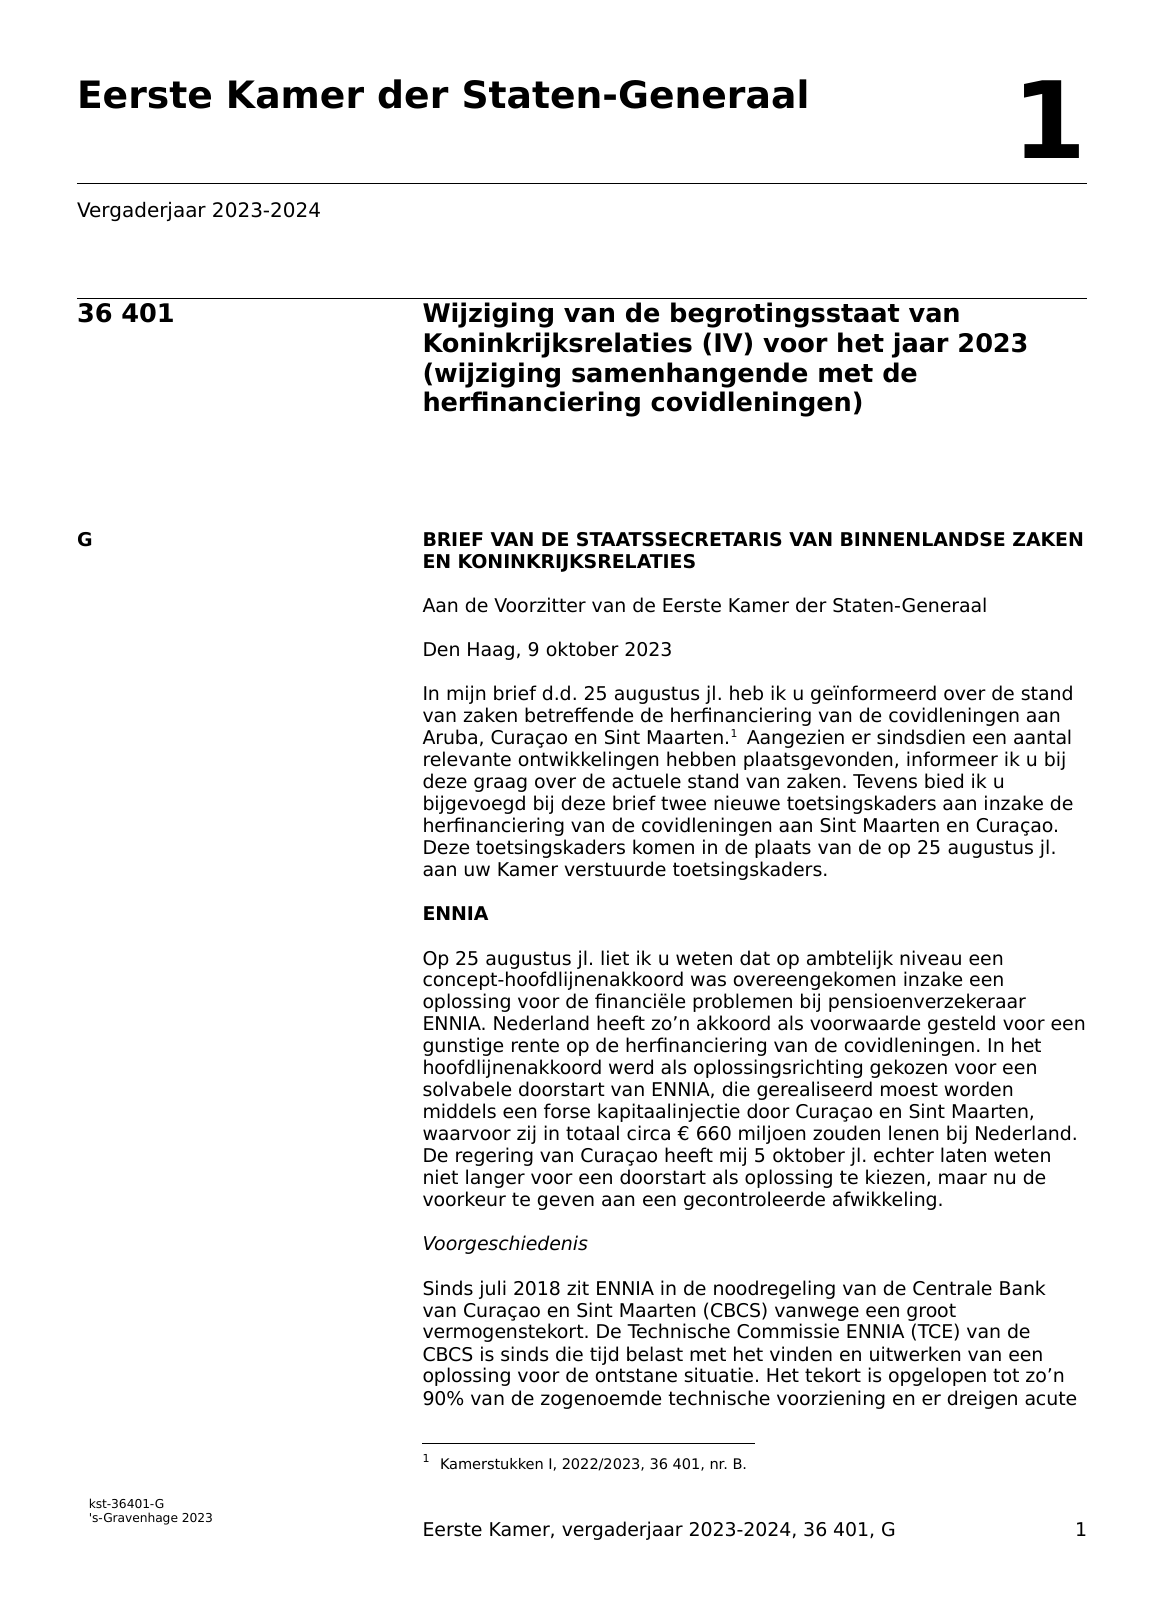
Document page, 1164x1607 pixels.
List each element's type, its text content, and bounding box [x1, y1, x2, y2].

subtitle Voorgeschiedenis [422, 1233, 1087, 1255]
subtitle G BRIEF VAN DE STAATSSECRETARIS VAN BINNENLANDSE ZAKEN EN KONINKRIJKSRELATIES [77, 529, 1087, 573]
subtitle ENNIA [422, 903, 1087, 925]
text Kamerstukken I, 2022/2023, 36 401, nr. B. [422, 1452, 1087, 1474]
text 's-Gravenhage 2023 [88, 1511, 323, 1525]
subtitle 36 401 Wijziging van de begrotingsstaat van Koninkrijksrelaties (IV) voor het jaar 2023 (wijziging samenhangende met de herfinanciering covidleningen) [77, 299, 1087, 418]
text Aan de Voorzitter van de Eerste Kamer der Staten-Generaal [422, 595, 1087, 617]
table_header Eerste Kamer der Staten-Generaal [77, 59, 886, 183]
text Den Haag, 9 oktober 2023 [422, 639, 1087, 661]
text In mijn brief d.d. 25 augustus jl. heb ik u geïnformeerd over de stand van zaken betreffende de herfinanciering van de covidleningen aan Aruba, Curaçao en Sint Maarten. Aangezien er sindsdien een aantal relevante ontwikkelingen hebben plaatsgevonden, informeer ik u bij deze graag over de actuele stand van zaken. Tevens bied ik u bijgevoegd bij deze brief twee nieuwe toetsingskaders aan inzake de herfinanciering van de covidleningen aan Sint Maarten en Curaçao. Deze toetsingskaders komen in de plaats van de op 25 augustus jl. aan uw Kamer verstuurde toetsingskaders. [422, 683, 1087, 881]
table_header 1 [886, 59, 1087, 183]
text Op 25 augustus jl. liet ik u weten dat op ambtelijk niveau een concept-hoofdlijnenakkoord was overeengekomen inzake een oplossing voor de financiële problemen bij pensioenverzekeraar ENNIA. Nederland heeft zo’n akkoord als voorwaarde gesteld voor een gunstige rente op de herfinanciering van de covidleningen. In het hoofdlijnenakkoord werd als oplossingsrichting gekozen voor een solvabele doorstart van ENNIA, die gerealiseerd moest worden middels een forse kapitaalinjectie door Curaçao en Sint Maarten, waarvoor zij in totaal circa € 660 miljoen zouden lenen bij Nederland. De regering van Curaçao heeft mij 5 oktober jl. echter laten weten niet langer voor een doorstart als oplossing te kiezen, maar nu de voorkeur te geven aan een gecontroleerde afwikkeling. [422, 947, 1087, 1211]
text Sinds juli 2018 zit ENNIA in de noodregeling van de Centrale Bank van Curaçao en Sint Maarten (CBCS) vanwege een groot vermogenstekort. De Technische Commissie ENNIA (TCE) van de CBCS is sinds die tijd belast met het vinden en uitwerken van een oplossing voor de ontstane situatie. Het tekort is opgelopen tot zo’n 90% van de zogenoemde technische voorziening en er dreigen acute [422, 1277, 1087, 1409]
text kst-36401-G [88, 1497, 323, 1511]
table_cell Vergaderjaar 2023-2024 [77, 184, 1087, 298]
